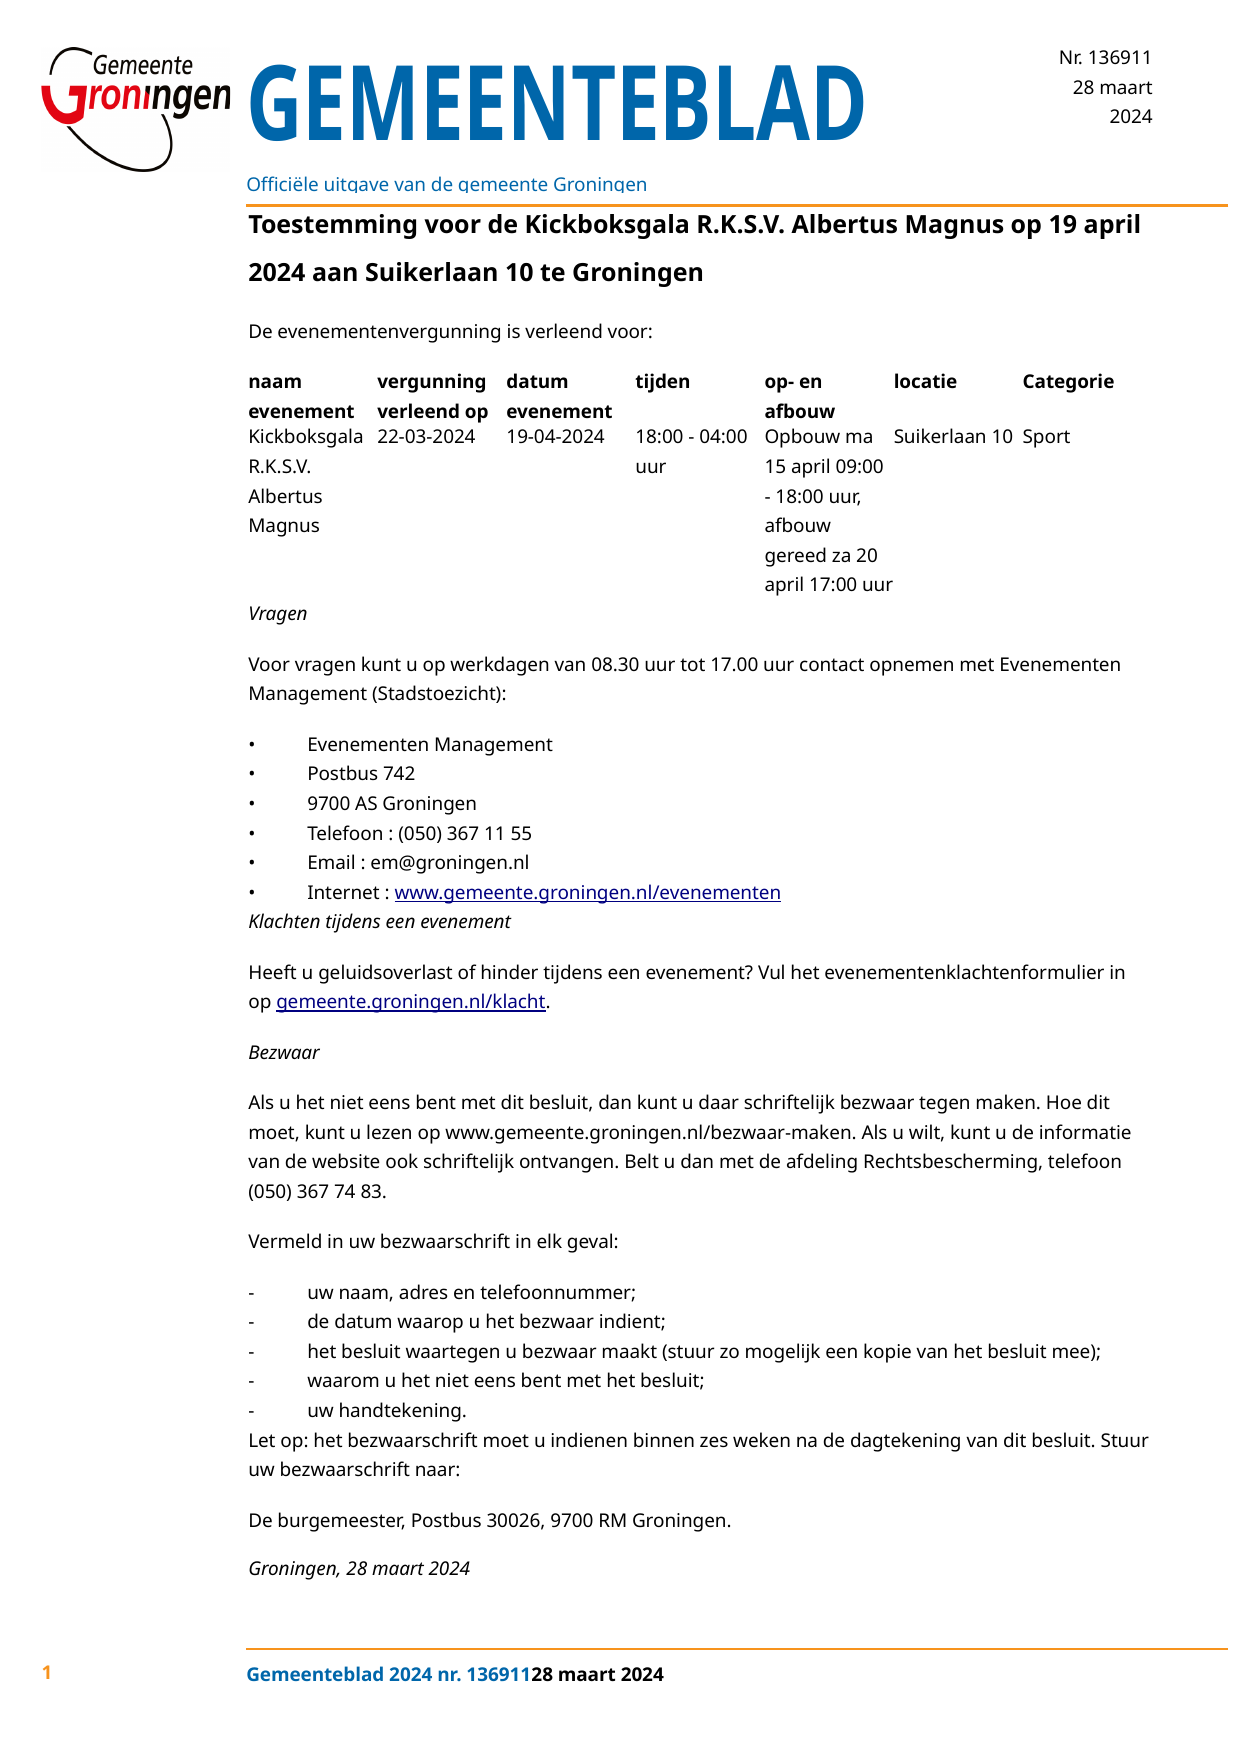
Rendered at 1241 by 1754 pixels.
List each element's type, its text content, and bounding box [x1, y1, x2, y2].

list Evenementen Management [248, 731, 1152, 757]
list Email : em@groningen.nl [248, 849, 1152, 875]
table_cell 22-03-2024 [377, 424, 506, 597]
list uw handtekening. [248, 1397, 1152, 1423]
list het besluit waartegen u bezwaar maakt (stuur zo mogelijk een kopie van het besluit mee); [248, 1338, 1152, 1364]
list de datum waarop u het bezwaar indient; [248, 1308, 1152, 1334]
table_cell Opbouw ma 15 april 09:00 - 18:00 uur, afbouw gereed za 20 april 17:00 uur [764, 424, 893, 597]
text Vragen [248, 601, 1152, 626]
list Postbus 742 [248, 761, 1152, 786]
list 9700 AS Groningen [248, 790, 1152, 816]
table_cell 19-04-2024 [506, 424, 635, 597]
table_cell 18:00 - 04:00 uur [635, 424, 764, 597]
list uw naam, adres en telefoonnummer; [248, 1279, 1152, 1305]
table_cell Sport [1023, 424, 1152, 597]
text Bezwaar [248, 1039, 1152, 1065]
table_cell Suikerlaan 10 [894, 424, 1022, 597]
table_header Categorie [1023, 369, 1152, 424]
text Klachten tijdens een evenement [248, 908, 1152, 934]
table_header naam evenement [248, 369, 377, 424]
picture [41, 47, 231, 172]
list Telefoon : (050) 367 11 55 [248, 820, 1152, 846]
text Vermeld in uw bezwaarschrift in elk geval: [248, 1228, 1152, 1254]
text Heeft u geluidsoverlast of hinder tijdens een evenement? Vul het evenementenklachtenformulier in op gemeente.groningen.nl/klacht. [248, 959, 1152, 1014]
table_header op- en afbouw [764, 369, 893, 424]
text Toestemming voor de Kickboksgala R.K.S.V. Albertus Magnus op 19 april 2024 aan Suikerlaan 10 te Groningen [248, 207, 1152, 288]
text Als u het niet eens bent met dit besluit, dan kunt u daar schriftelijk bezwaar tegen maken. Hoe dit moet, kunt u lezen op www.gemeente.groningen.nl/bezwaar-maken. Als u wilt, kunt u de informatie van de website ook schriftelijk ontvangen. Belt u dan met de afdeling Rechtsbescherming, telefoon (050) 367 74 83. [248, 1089, 1152, 1204]
list Internet : www.gemeente.groningen.nl/evenementen [248, 879, 1152, 905]
text Groningen, 28 maart 2024 [248, 1555, 1152, 1580]
text De burgemeester, Postbus 30026, 9700 RM Groningen. [248, 1507, 1152, 1533]
table_header vergunning verleend op [377, 369, 506, 424]
table_cell Kickboksgala R.K.S.V. Albertus Magnus [248, 424, 377, 597]
list waarom u het niet eens bent met het besluit; [248, 1368, 1152, 1393]
text Voor vragen kunt u op werkdagen van 08.30 uur tot 17.00 uur contact opnemen met Evenementen Management (Stadstoezicht): [248, 651, 1152, 706]
table_header locatie [894, 369, 1022, 424]
table_header tijden [635, 369, 764, 424]
text De evenementenvergunning is verleend voor: [248, 318, 1152, 344]
table_header datum evenement [506, 369, 635, 424]
text Let op: het bezwaarschrift moet u indienen binnen zes weken na de dagtekening van dit besluit. Stuur uw bezwaarschrift naar: [248, 1427, 1152, 1482]
